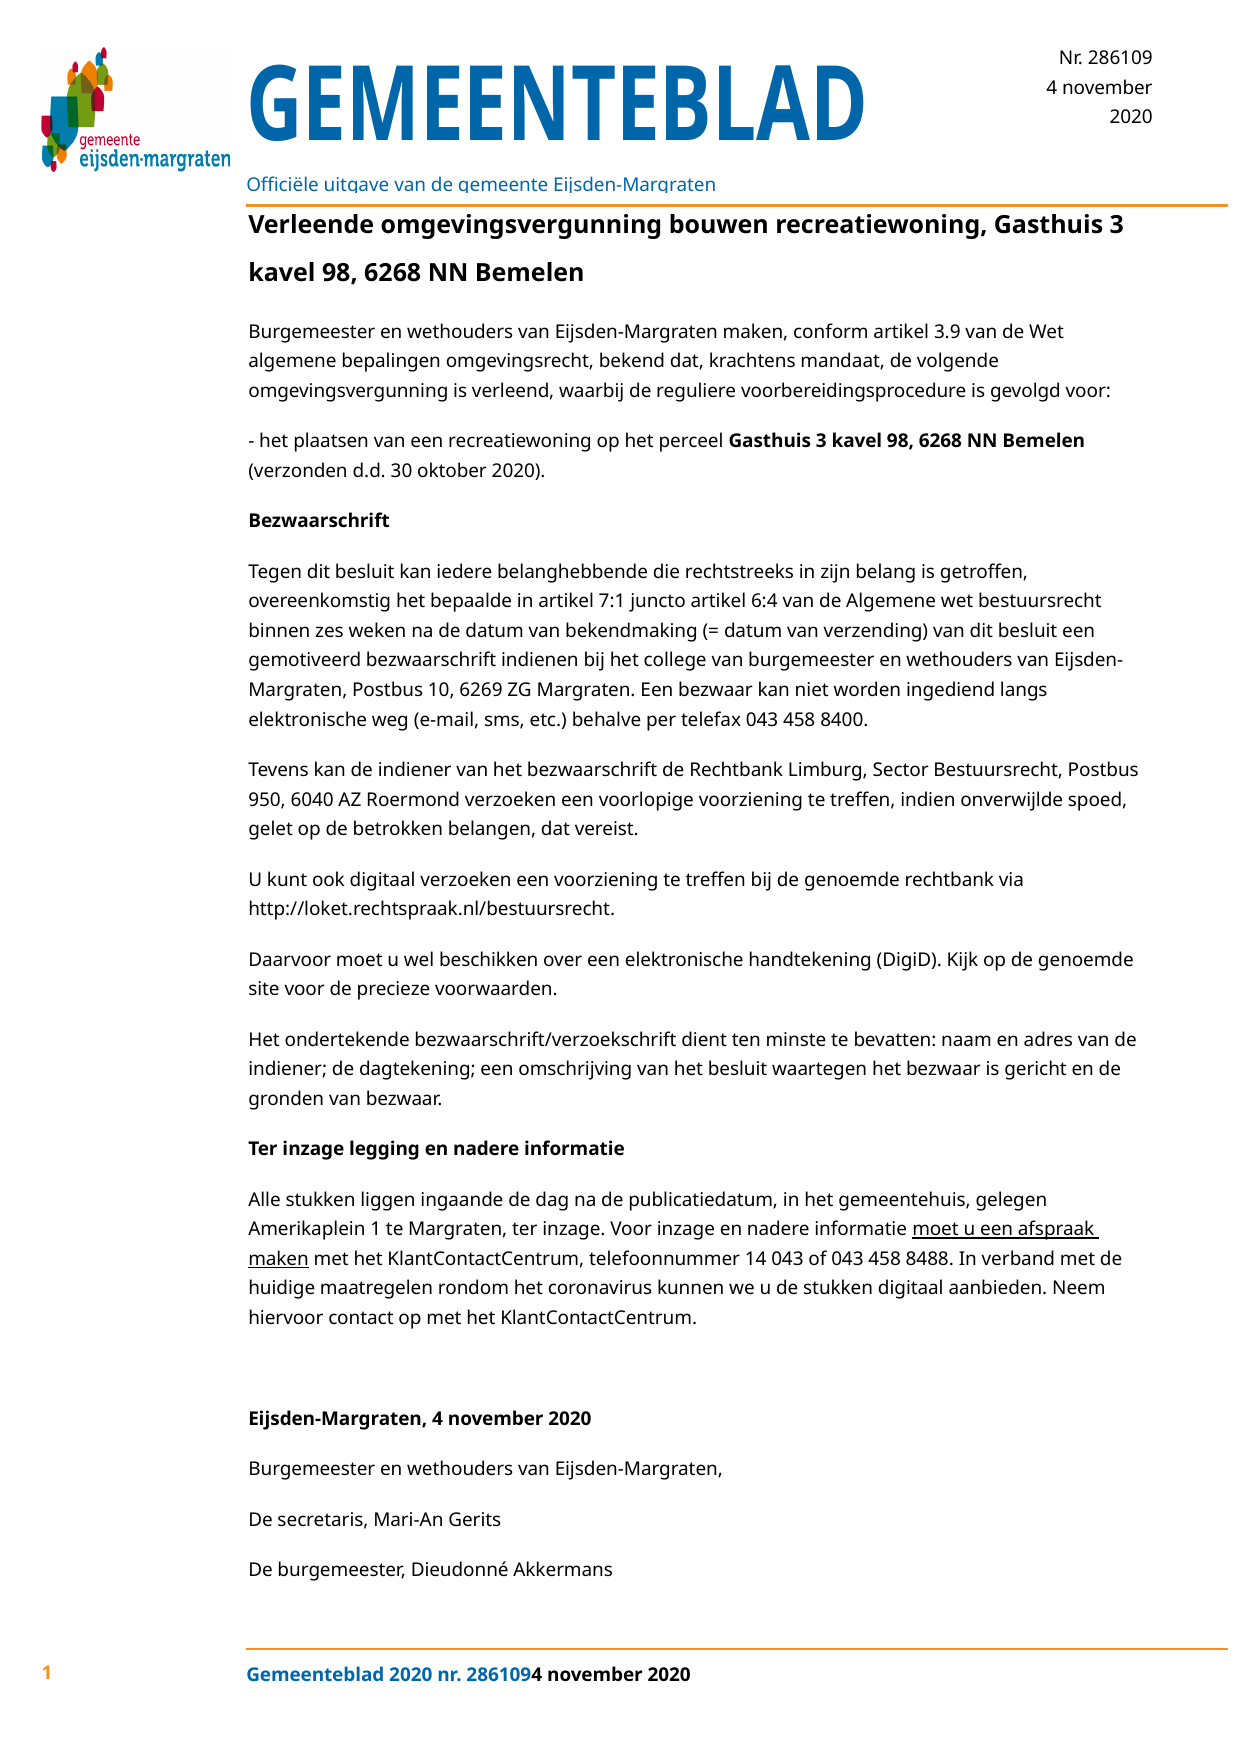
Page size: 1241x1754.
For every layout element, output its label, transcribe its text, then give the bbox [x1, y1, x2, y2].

text Het ondertekende bezwaarschrift/verzoekschrift dient ten minste te bevatten: naam en adres van de indiener; de dagtekening; een omschrijving van het besluit waartegen het bezwaar is gericht en de gronden van bezwaar. [248, 1026, 1152, 1111]
picture [41, 47, 231, 172]
text Ter inzage legging en nadere informatie [248, 1135, 1152, 1161]
text Burgemeester en wethouders van Eijsden-Margraten, [248, 1455, 1152, 1481]
text Daarvoor moet u wel beschikken over een elektronische handtekening (DigiD). Kijk op de genoemde site voor de precieze voorwaarden. [248, 946, 1152, 1001]
text Burgemeester en wethouders van Eijsden-Margraten maken, conform artikel 3.9 van de Wet algemene bepalingen omgevingsrecht, bekend dat, krachtens mandaat, de volgende omgevingsvergunning is verleend, waarbij de reguliere voorbereidingsprocedure is gevolgd voor: [248, 318, 1152, 403]
text Tegen dit besluit kan iedere belanghebbende die rechtstreeks in zijn belang is getroffen, overeenkomstig het bepaalde in artikel 7:1 juncto artikel 6:4 van de Algemene wet bestuursrecht binnen zes weken na de datum van bekendmaking (= datum van verzending) van dit besluit een gemotiveerd bezwaarschrift indienen bij het college van burgemeester en wethouders van Eijsden-Margraten, Postbus 10, 6269 ZG Margraten. Een bezwaar kan niet worden ingediend langs elektronische weg (e-mail, sms, etc.) behalve per telefax 043 458 8400. [248, 558, 1152, 732]
text Eijsden-Margraten, 4 november 2020 [248, 1405, 1152, 1431]
text Alle stukken liggen ingaande de dag na de publicatiedatum, in het gemeentehuis, gelegen Amerikaplein 1 te Margraten, ter inzage. Voor inzage en nadere informatie moet u een afspraak maken met het KlantContactCentrum, telefoonnummer 14 043 of 043 458 8488. In verband met de huidige maatregelen rondom het coronavirus kunnen we u de stukken digitaal aanbieden. Neem hiervoor contact op met het KlantContactCentrum. [248, 1186, 1152, 1330]
text De secretaris, Mari-An Gerits [248, 1506, 1152, 1532]
text De burgemeester, Dieudonné Akkermans [248, 1556, 1152, 1582]
text Bezwaarschrift [248, 507, 1152, 533]
text Verleende omgevingsvergunning bouwen recreatiewoning, Gasthuis 3 kavel 98, 6268 NN Bemelen [248, 207, 1152, 288]
text U kunt ook digitaal verzoeken een voorziening te treffen bij de genoemde rechtbank via http://loket.rechtspraak.nl/bestuursrecht. [248, 866, 1152, 921]
text - het plaatsen van een recreatiewoning op het perceel Gasthuis 3 kavel 98, 6268 NN Bemelen (verzonden d.d. 30 oktober 2020). [248, 427, 1152, 483]
text Tevens kan de indiener van het bezwaarschrift de Rechtbank Limburg, Sector Bestuursrecht, Postbus 950, 6040 AZ Roermond verzoeken een voorlopige voorziening te treffen, indien onverwijlde spoed, gelet op de betrokken belangen, dat vereist. [248, 756, 1152, 841]
